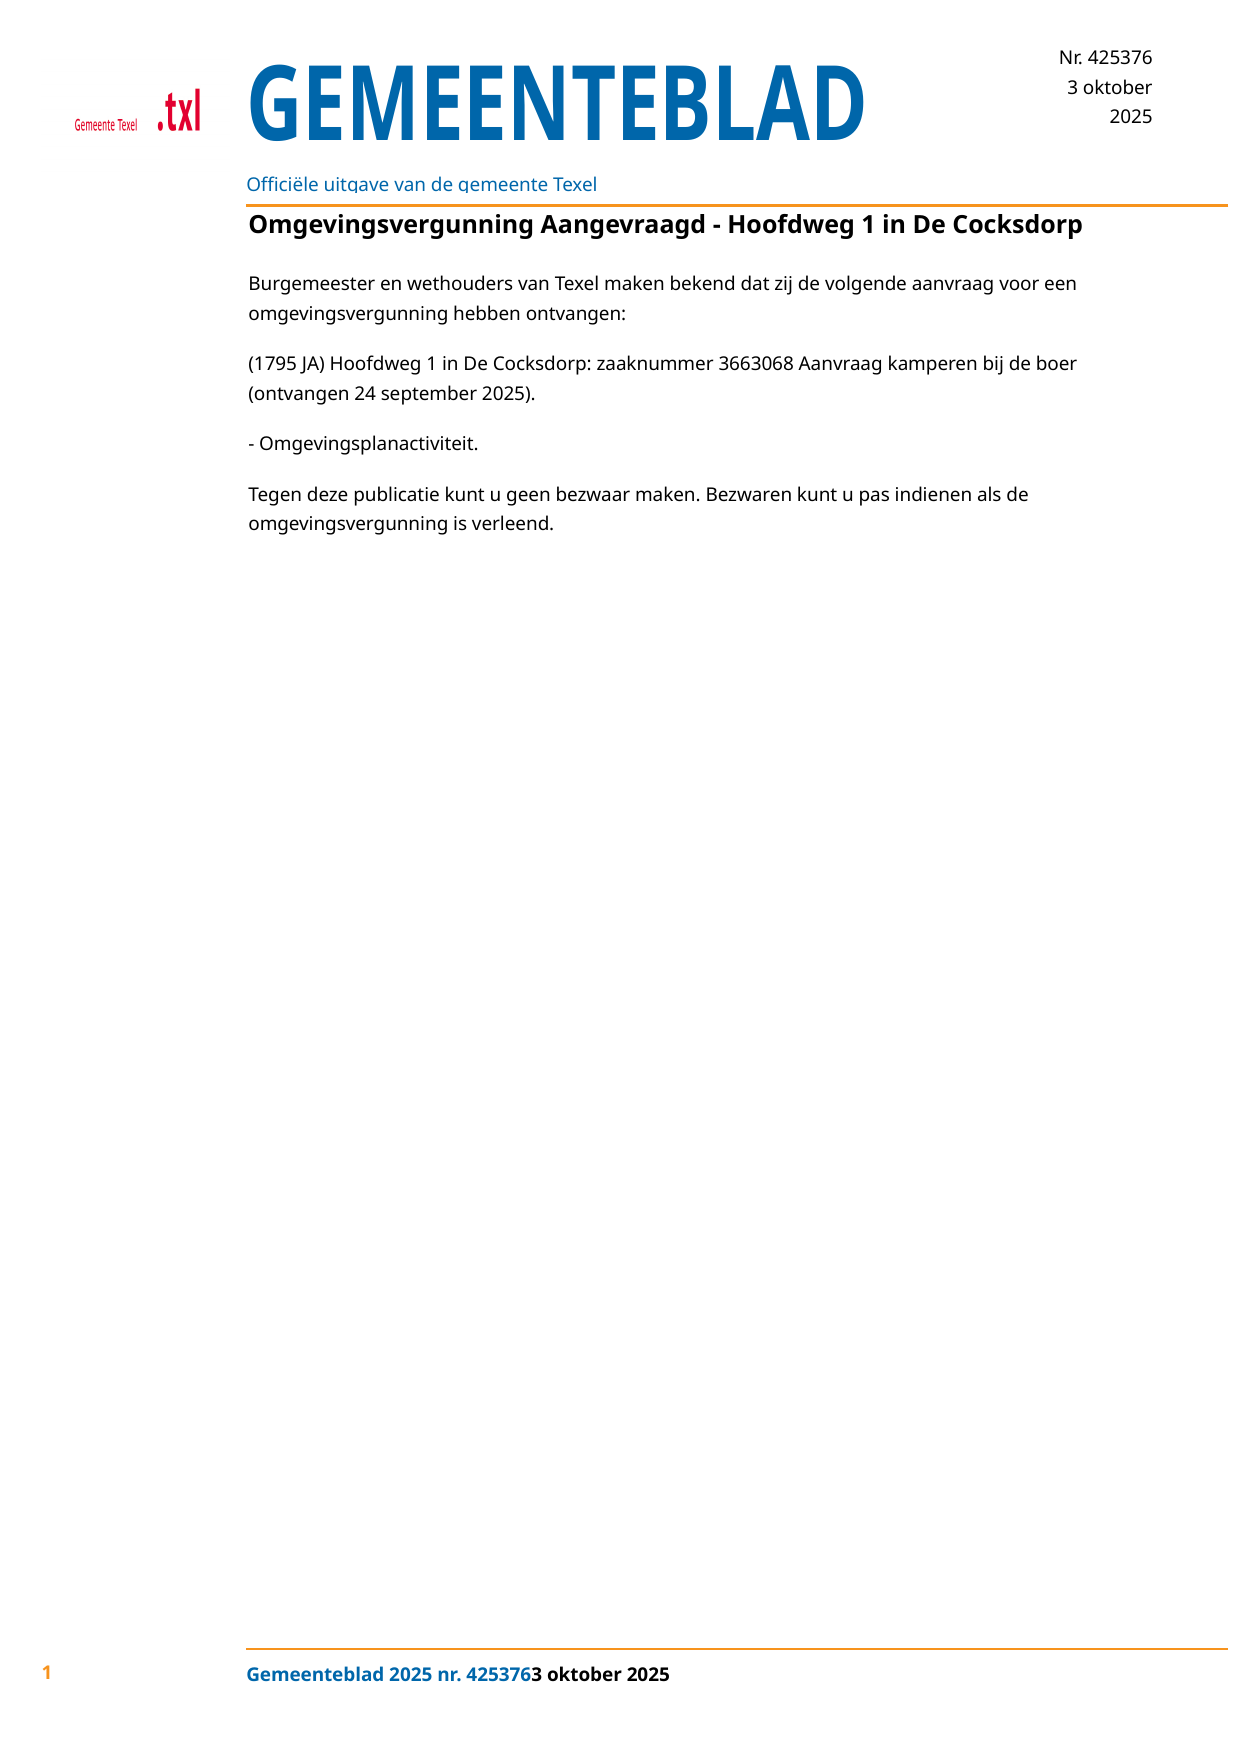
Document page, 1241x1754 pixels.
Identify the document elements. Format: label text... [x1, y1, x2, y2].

text Tegen deze publicatie kunt u geen bezwaar maken. Bezwaren kunt u pas indienen als de omgevingsvergunning is verleend. [248, 481, 1152, 536]
text Burgemeester en wethouders van Texel maken bekend dat zij de volgende aanvraag voor een omgevingsvergunning hebben ontvangen: [248, 270, 1152, 326]
picture [41, 47, 231, 172]
text - Omgevingsplanactiviteit. [248, 430, 1152, 456]
text Omgevingsvergunning Aangevraagd - Hoofdweg 1 in De Cocksdorp [248, 207, 1152, 241]
text (1795 JA) Hoofdweg 1 in De Cocksdorp: zaaknummer 3663068 Aanvraag kamperen bij de boer (ontvangen 24 september 2025). [248, 350, 1152, 406]
